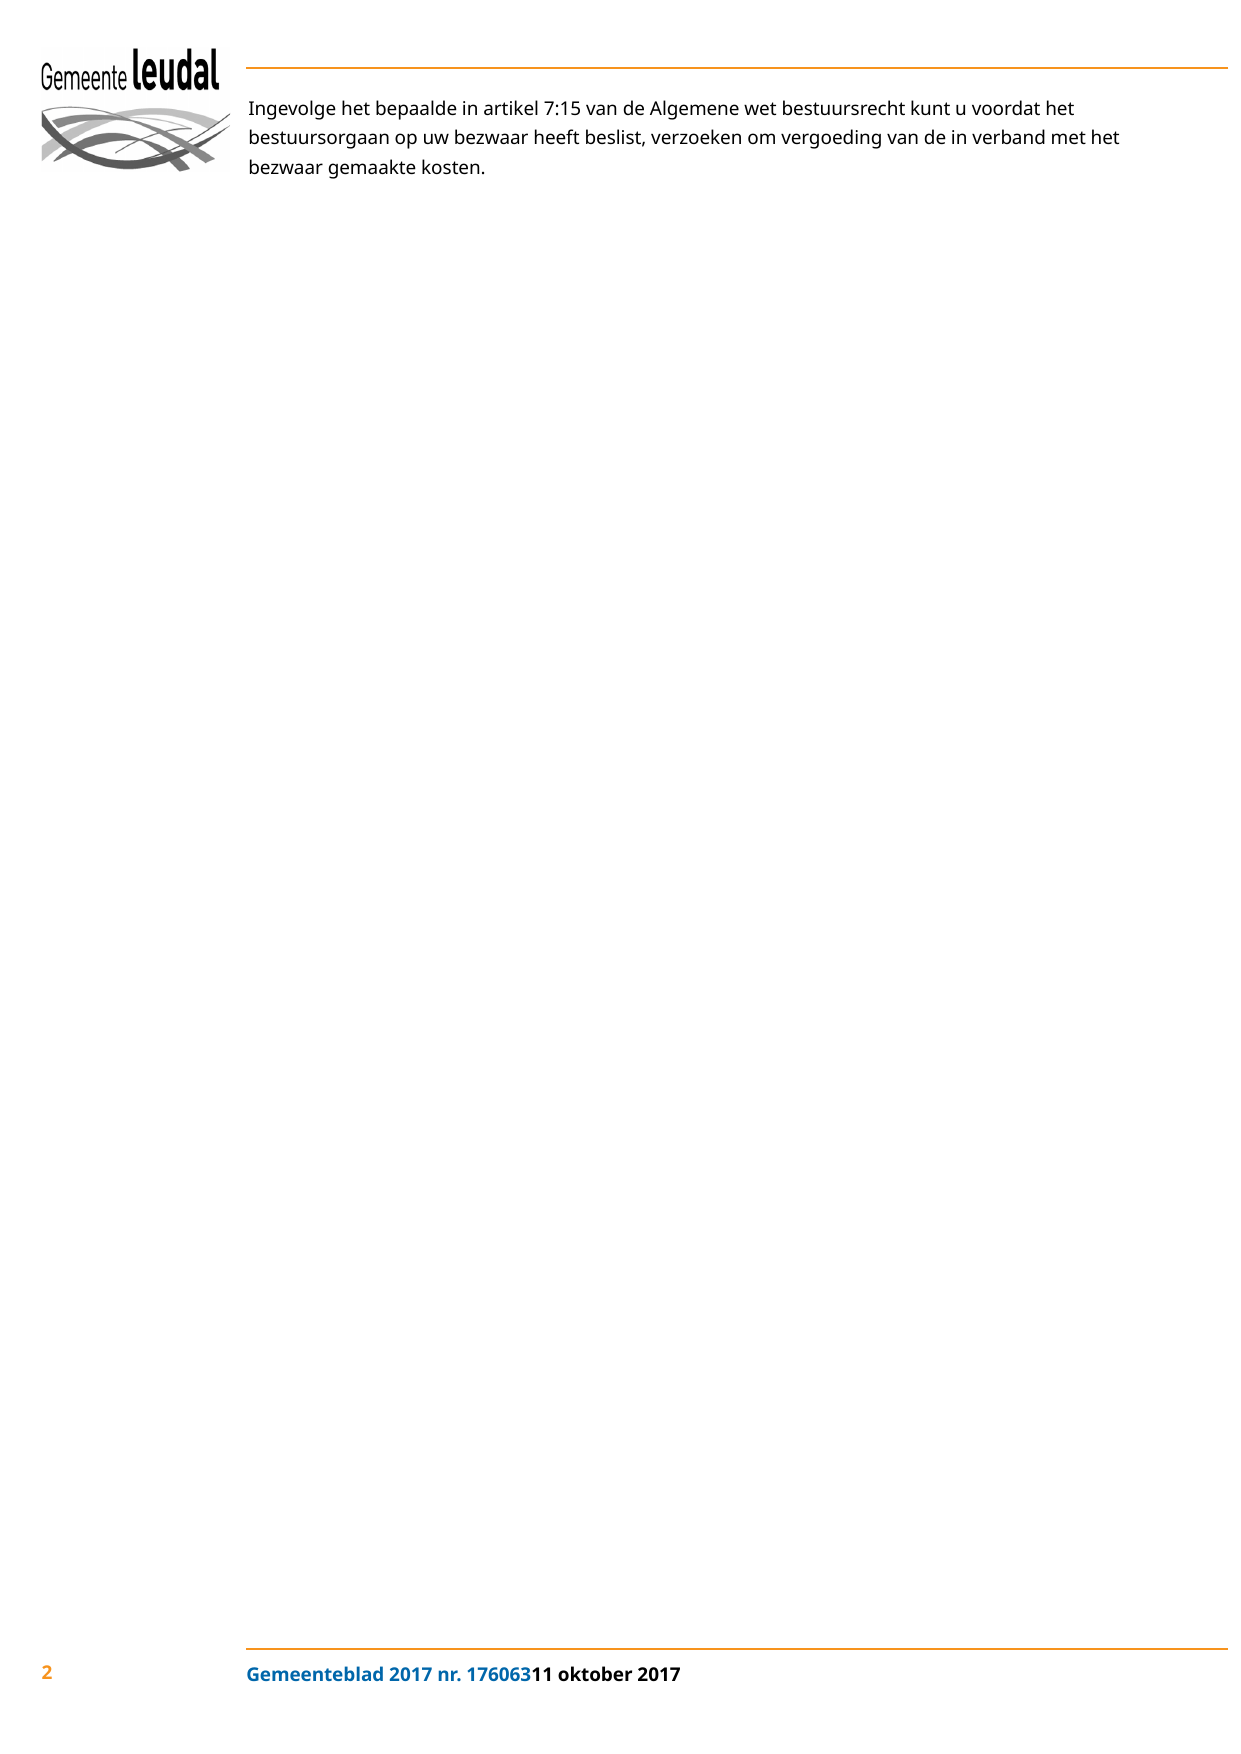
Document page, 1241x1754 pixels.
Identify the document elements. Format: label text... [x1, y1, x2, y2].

picture [41, 47, 231, 172]
text Ingevolge het bepaalde in artikel 7:15 van de Algemene wet bestuursrecht kunt u voordat het bestuursorgaan op uw bezwaar heeft beslist, verzoeken om vergoeding van de in verband met het bezwaar gemaakte kosten. [248, 95, 1152, 180]
